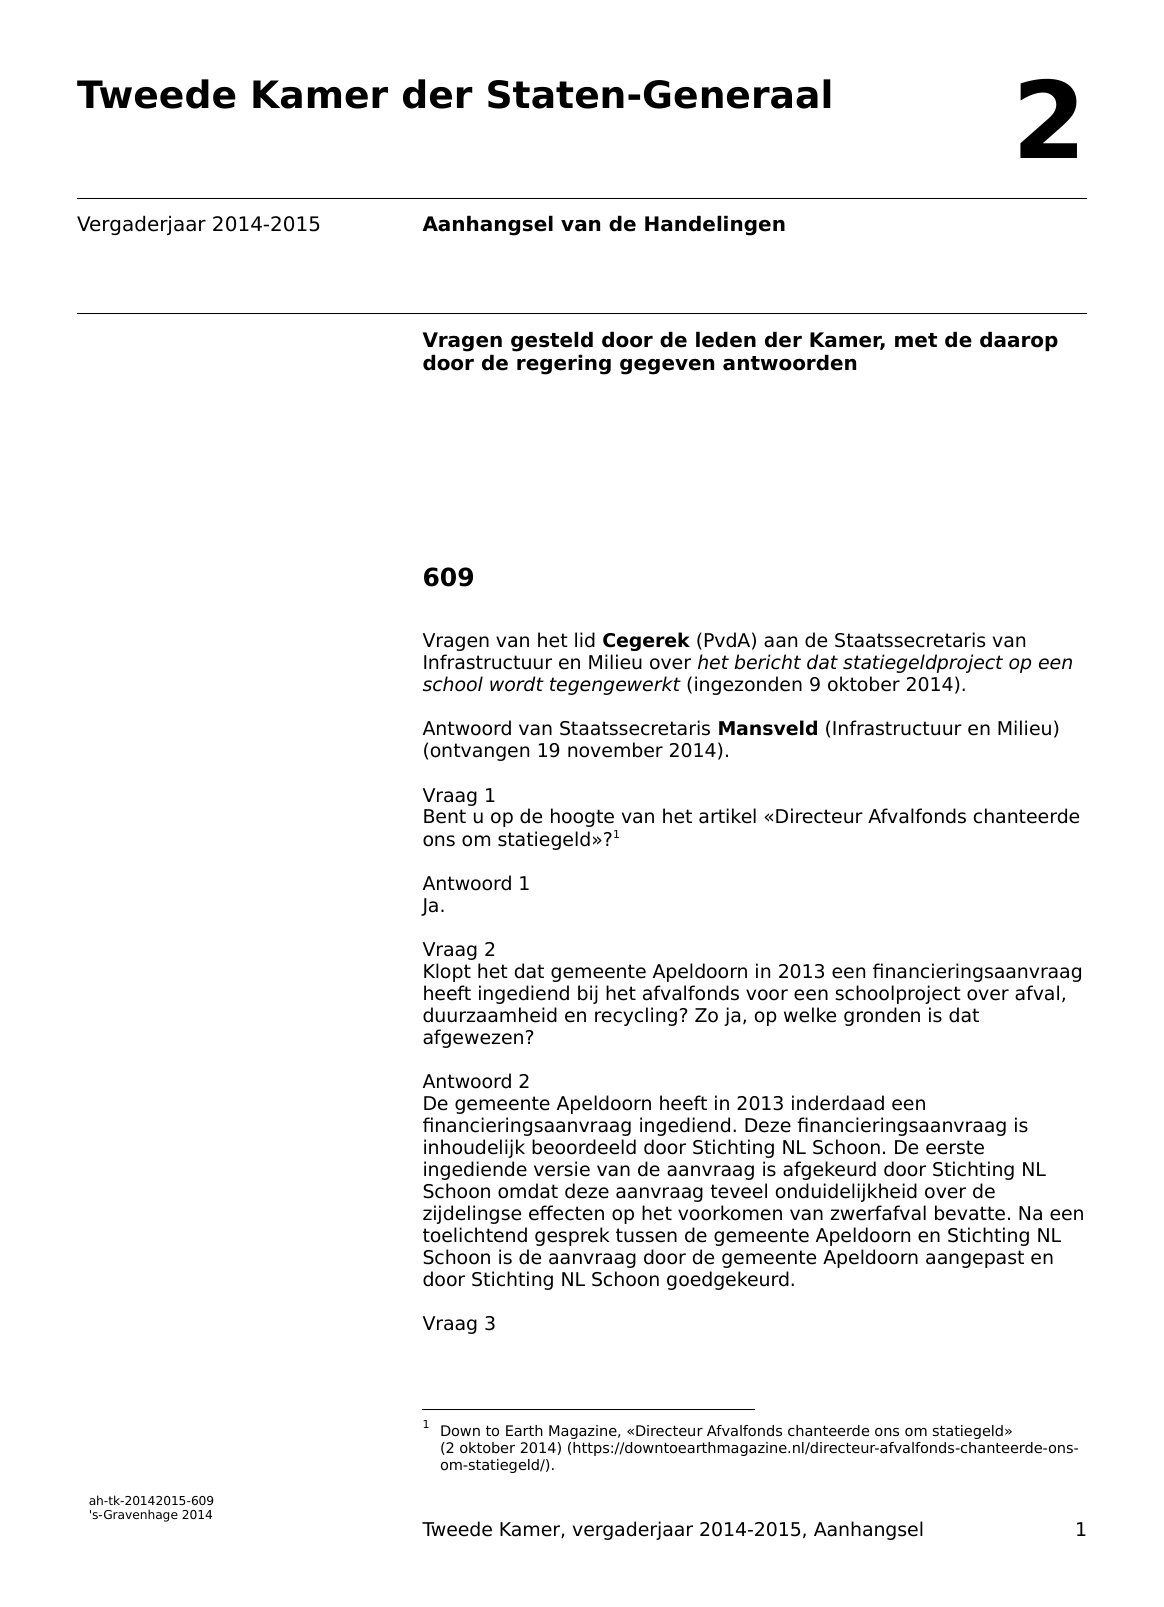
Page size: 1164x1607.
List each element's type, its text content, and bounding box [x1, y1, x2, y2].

table_cell Vergaderjaar 2014-2015 [77, 199, 422, 313]
text Vraag 3 [422, 1313, 1087, 1335]
text Ja. [422, 894, 1087, 917]
text 609 [422, 563, 1087, 592]
text Antwoord 2 [422, 1071, 1087, 1093]
table_header Tweede Kamer der Staten-Generaal [77, 59, 886, 198]
text Down to Earth Magazine, «Directeur Afvalfonds chanteerde ons om statiegeld» (2 oktober 2014) (https://downtoearthmagazine.nl/directeur-afvalfonds-chanteerde-ons-om-statiegeld/). [422, 1418, 1087, 1474]
text 's-Gravenhage 2014 [88, 1508, 323, 1522]
table_cell [77, 314, 422, 375]
table_cell Aanhangsel van de Handelingen [422, 199, 1087, 313]
text Vraag 2 [422, 939, 1087, 961]
text Bent u op de hoogte van het artikel «Directeur Afvalfonds chanteerde ons om statiegeld»? [422, 806, 1087, 850]
text De gemeente Apeldoorn heeft in 2013 inderdaad een financieringsaanvraag ingediend. Deze financieringsaanvraag is inhoudelijk beoordeeld door Stichting NL Schoon. De eerste ingediende versie van de aanvraag is afgekeurd door Stichting NL Schoon omdat deze aanvraag teveel onduidelijkheid over de zijdelingse effecten op het voorkomen van zwerfafval bevatte. Na een toelichtend gesprek tussen de gemeente Apeldoorn en Stichting NL Schoon is de aanvraag door de gemeente Apeldoorn aangepast en door Stichting NL Schoon goedgekeurd. [422, 1093, 1087, 1291]
text ah-tk-20142015-609 [88, 1494, 323, 1508]
text Vraag 1 [422, 784, 1087, 806]
table_header 2 [886, 59, 1087, 198]
text Klopt het dat gemeente Apeldoorn in 2013 een financieringsaanvraag heeft ingediend bij het afvalfonds voor een schoolproject over afval, duurzaamheid en recycling? Zo ja, op welke gronden is dat afgewezen? [422, 961, 1087, 1049]
text Vragen van het lid Cegerek (PvdA) aan de Staatssecretaris van Infrastructuur en Milieu over het bericht dat statiegeldproject op een school wordt tegengewerkt (ingezonden 9 oktober 2014). [422, 630, 1087, 696]
text Antwoord 1 [422, 873, 1087, 894]
text Antwoord van Staatssecretaris Mansveld (Infrastructuur en Milieu) (ontvangen 19 november 2014). [422, 718, 1087, 762]
table_cell Vragen gesteld door de leden der Kamer, met de daarop door de regering gegeven antwoorden [422, 314, 1087, 375]
